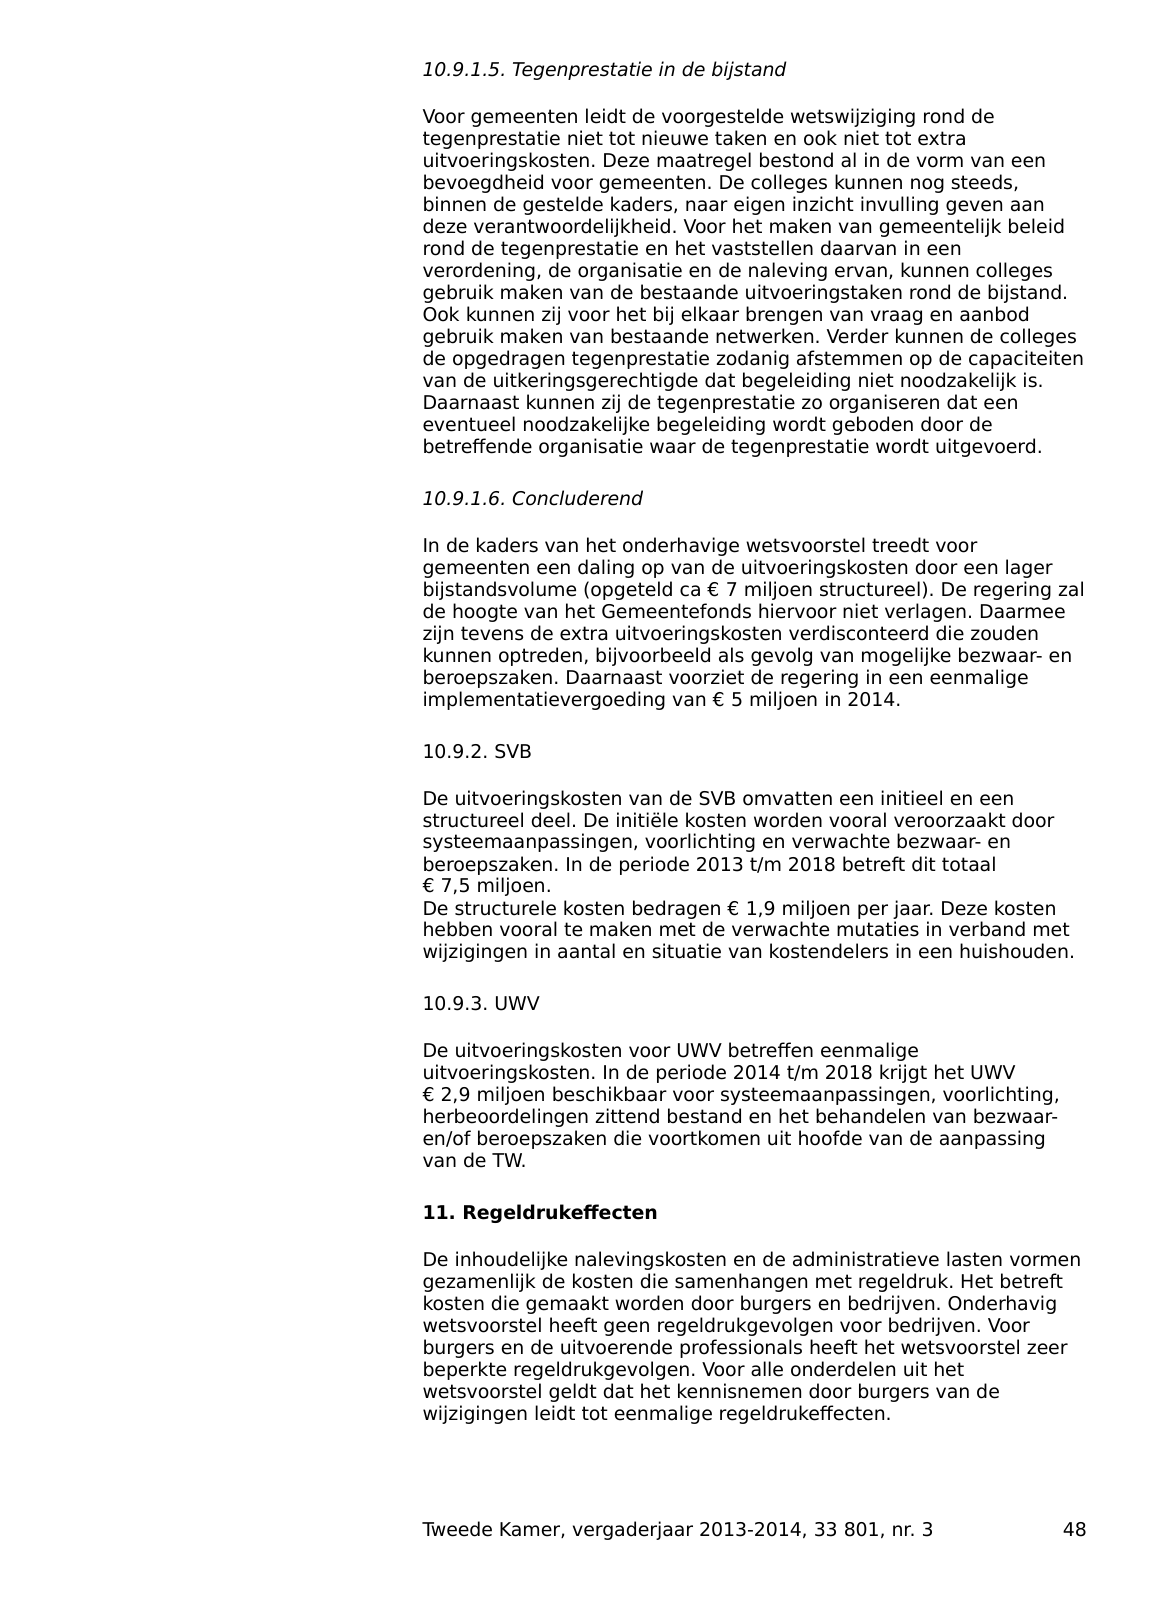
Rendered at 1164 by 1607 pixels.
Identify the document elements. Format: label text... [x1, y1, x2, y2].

subtitle 10.9.1.6. Concluderend [422, 488, 1087, 510]
text De inhoudelijke nalevingskosten en de administratieve lasten vormen gezamenlijk de kosten die samenhangen met regeldruk. Het betreft kosten die gemaakt worden door burgers en bedrijven. Onderhavig wetsvoorstel heeft geen regeldrukgevolgen voor bedrijven. Voor burgers en de uitvoerende professionals heeft het wetsvoorstel zeer beperkte regeldrukgevolgen. Voor alle onderdelen uit het wetsvoorstel geldt dat het kennisnemen door burgers van de wijzigingen leidt tot eenmalige regeldrukeffecten. [422, 1249, 1087, 1425]
text De uitvoeringskosten voor UWV betreffen eenmalige uitvoeringskosten. In de periode 2014 t/m 2018 krijgt het UWV € 2,9 miljoen beschikbaar voor systeemaanpassingen, voorlichting, herbeoordelingen zittend bestand en het behandelen van bezwaar- en/of beroepszaken die voortkomen uit hoofde van de aanpassing van de TW. [422, 1040, 1087, 1172]
subtitle 10.9.2. SVB [422, 741, 1087, 762]
subtitle 10.9.3. UWV [422, 993, 1087, 1015]
subtitle 11. Regeldrukeffecten [422, 1202, 1087, 1224]
text De structurele kosten bedragen € 1,9 miljoen per jaar. Deze kosten hebben vooral te maken met de verwachte mutaties in verband met wijzigingen in aantal en situatie van kostendelers in een huishouden. [422, 897, 1087, 963]
text De uitvoeringskosten van de SVB omvatten een initieel en een structureel deel. De initiële kosten worden vooral veroorzaakt door systeemaanpassingen, voorlichting en verwachte bezwaar- en beroepszaken. In de periode 2013 t/m 2018 betreft dit totaal € 7,5 miljoen. [422, 787, 1087, 897]
text In de kaders van het onderhavige wetsvoorstel treedt voor gemeenten een daling op van de uitvoeringskosten door een lager bijstandsvolume (opgeteld ca € 7 miljoen structureel). De regering zal de hoogte van het Gemeentefonds hiervoor niet verlagen. Daarmee zijn tevens de extra uitvoeringskosten verdisconteerd die zouden kunnen optreden, bijvoorbeeld als gevolg van mogelijke bezwaar- en beroepszaken. Daarnaast voorziet de regering in een eenmalige implementatievergoeding van € 5 miljoen in 2014. [422, 535, 1087, 711]
subtitle 10.9.1.5. Tegenprestatie in de bijstand [422, 59, 1087, 81]
text Voor gemeenten leidt de voorgestelde wetswijziging rond de tegenprestatie niet tot nieuwe taken en ook niet tot extra uitvoeringskosten. Deze maatregel bestond al in de vorm van een bevoegdheid voor gemeenten. De colleges kunnen nog steeds, binnen de gestelde kaders, naar eigen inzicht invulling geven aan deze verantwoordelijkheid. Voor het maken van gemeentelijk beleid rond de tegenprestatie en het vaststellen daarvan in een verordening, de organisatie en de naleving ervan, kunnen colleges gebruik maken van de bestaande uitvoeringstaken rond de bijstand. Ook kunnen zij voor het bij elkaar brengen van vraag en aanbod gebruik maken van bestaande netwerken. Verder kunnen de colleges de opgedragen tegenprestatie zodanig afstemmen op de capaciteiten van de uitkeringsgerechtigde dat begeleiding niet noodzakelijk is. Daarnaast kunnen zij de tegenprestatie zo organiseren dat een eventueel noodzakelijke begeleiding wordt geboden door de betreffende organisatie waar de tegenprestatie wordt uitgevoerd. [422, 106, 1087, 458]
